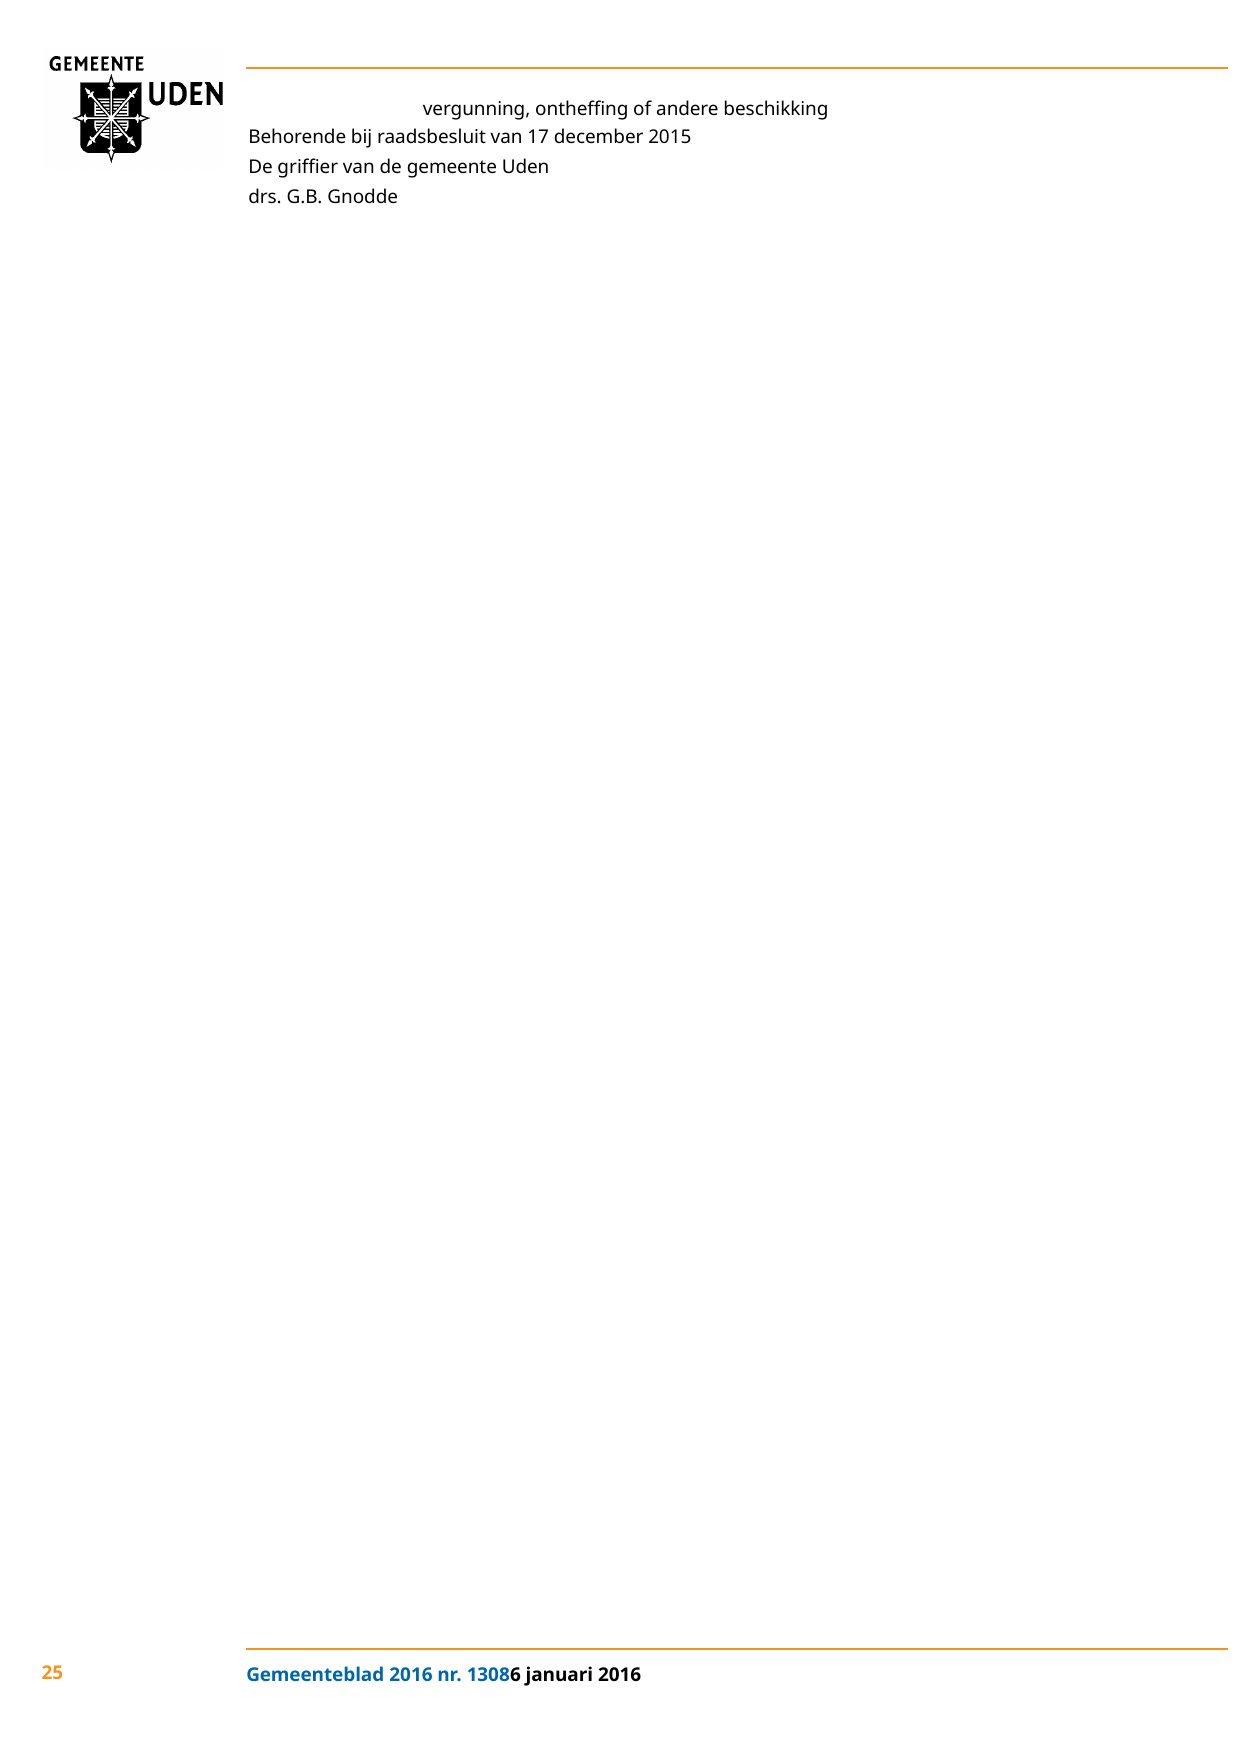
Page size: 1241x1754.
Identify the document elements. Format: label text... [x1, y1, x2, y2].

table_cell [977, 95, 1152, 121]
table_cell [248, 95, 423, 121]
text Behorende bij raadsbesluit van 17 december 2015 [248, 124, 1152, 149]
text De griffier van de gemeente Uden [248, 153, 1152, 179]
table_cell vergunning, ontheffing of andere beschikking [423, 95, 977, 121]
picture [41, 47, 231, 172]
text drs. G.B. Gnodde [248, 183, 1152, 209]
